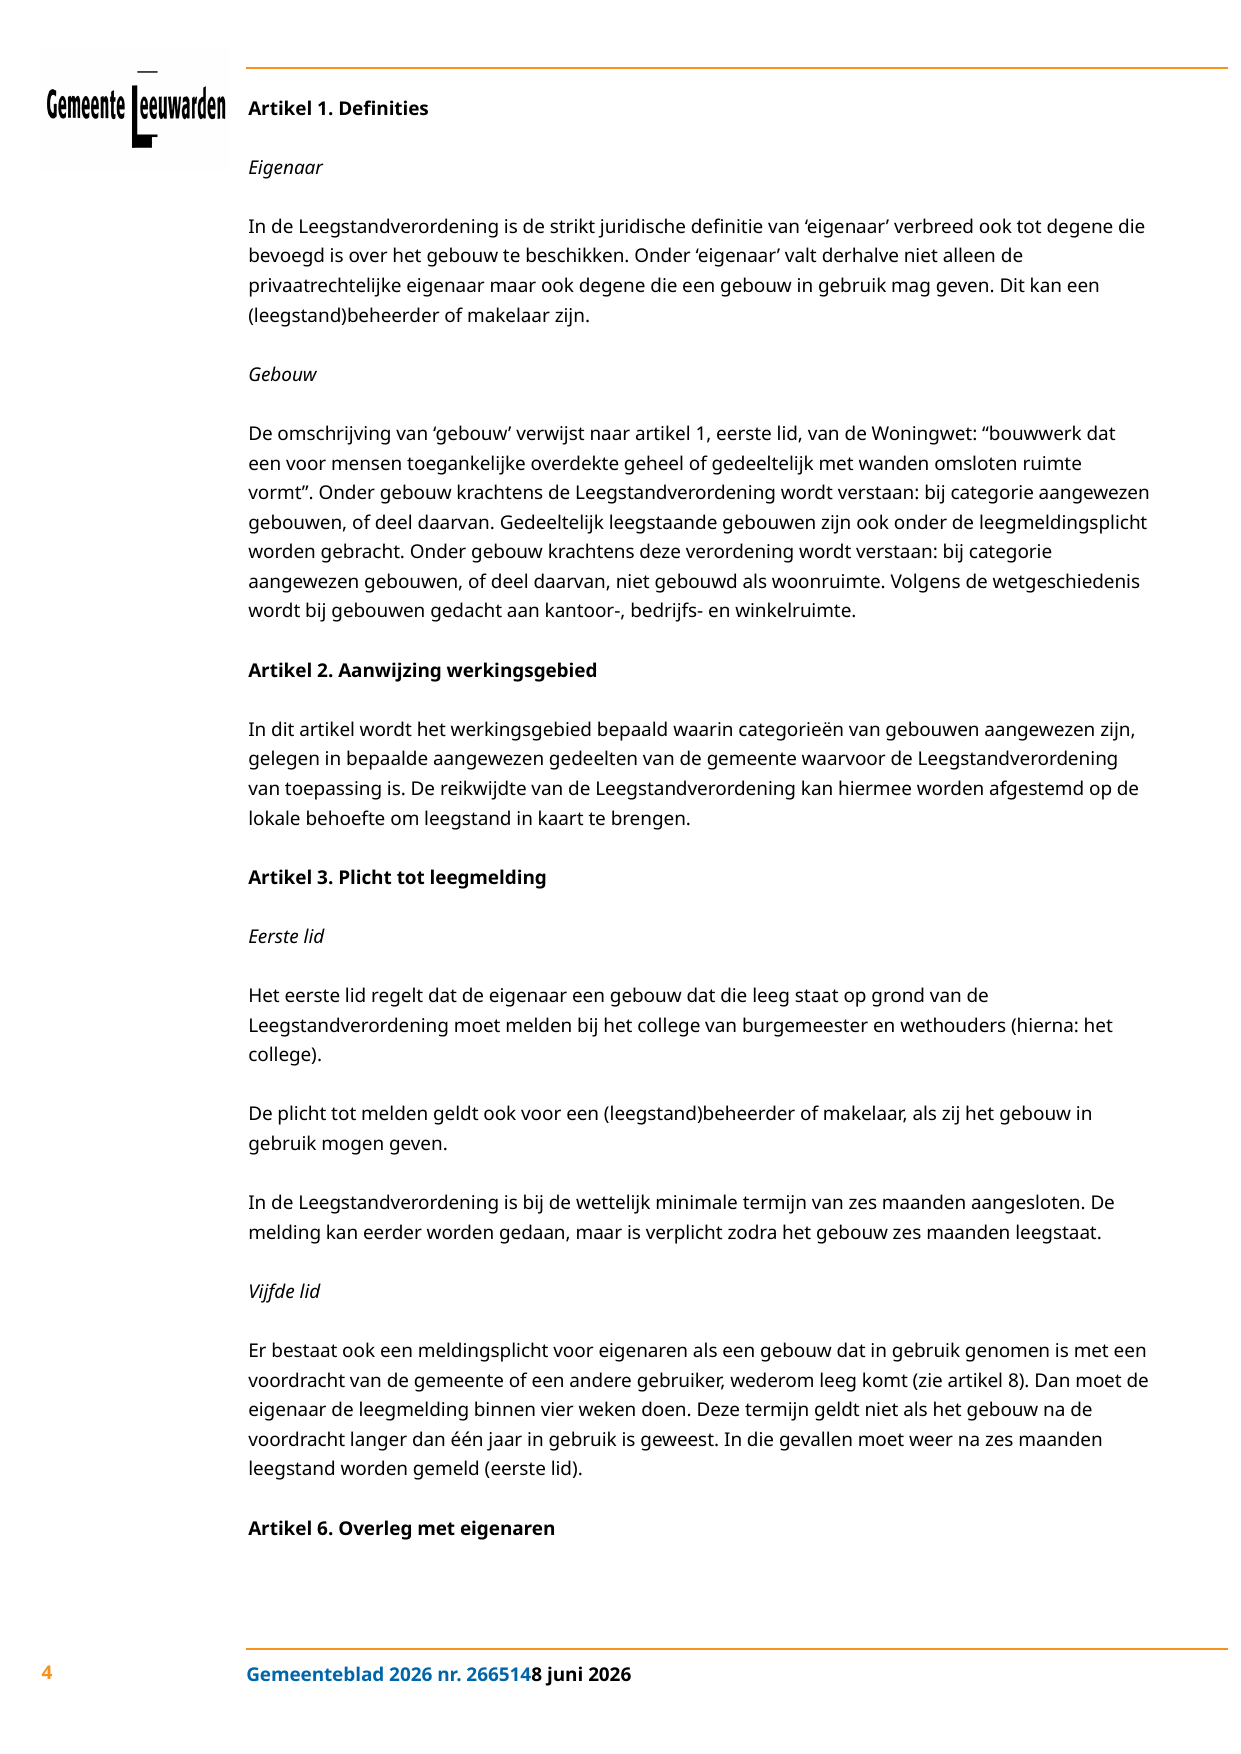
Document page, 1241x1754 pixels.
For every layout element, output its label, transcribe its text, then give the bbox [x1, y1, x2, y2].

text Artikel 2. Aanwijzing werkingsgebied [248, 657, 1152, 683]
text Artikel 6. Overleg met eigenaren [248, 1515, 1152, 1541]
text Eigenaar [248, 154, 1152, 180]
text Vijfde lid [248, 1278, 1152, 1304]
text In dit artikel wordt het werkingsgebied bepaald waarin categorieën van gebouwen aangewezen zijn, gelegen in bepaalde aangewezen gedeelten van de gemeente waarvoor de Leegstandverordening van toepassing is. De reikwijdte van de Leegstandverordening kan hiermee worden afgestemd op de lokale behoefte om leegstand in kaart te brengen. [248, 716, 1152, 831]
picture [41, 47, 231, 172]
text In de Leegstandverordening is de strikt juridische definitie van ‘eigenaar’ verbreed ook tot degene die bevoegd is over het gebouw te beschikken. Onder ‘eigenaar’ valt derhalve niet alleen de privaatrechtelijke eigenaar maar ook degene die een gebouw in gebruik mag geven. Dit kan een (leegstand)beheerder of makelaar zijn. [248, 213, 1152, 328]
text Artikel 1. Definities [248, 95, 1152, 121]
text De plicht tot melden geldt ook voor een (leegstand)beheerder of makelaar, als zij het gebouw in gebruik mogen geven. [248, 1101, 1152, 1156]
text In de Leegstandverordening is bij de wettelijk minimale termijn van zes maanden aangesloten. De melding kan eerder worden gedaan, maar is verplicht zodra het gebouw zes maanden leegstaat. [248, 1189, 1152, 1245]
text Eerste lid [248, 923, 1152, 949]
text Gebouw [248, 361, 1152, 387]
text Het eerste lid regelt dat de eigenaar een gebouw dat die leeg staat op grond van de Leegstandverordening moet melden bij het college van burgemeester en wethouders (hierna: het college). [248, 982, 1152, 1067]
text Artikel 3. Plicht tot leegmelding [248, 864, 1152, 890]
text De omschrijving van ‘gebouw’ verwijst naar artikel 1, eerste lid, van de Woningwet: “bouwwerk dat een voor mensen toegankelijke overdekte geheel of gedeeltelijk met wanden omsloten ruimte vormt”. Onder gebouw krachtens de Leegstandverordening wordt verstaan: bij categorie aangewezen gebouwen, of deel daarvan. Gedeeltelijk leegstaande gebouwen zijn ook onder de leegmeldingsplicht worden gebracht. Onder gebouw krachtens deze verordening wordt verstaan: bij categorie aangewezen gebouwen, of deel daarvan, niet gebouwd als woonruimte. Volgens de wetgeschiedenis wordt bij gebouwen gedacht aan kantoor-, bedrijfs- en winkelruimte. [248, 420, 1152, 623]
text Er bestaat ook een meldingsplicht voor eigenaren als een gebouw dat in gebruik genomen is met een voordracht van de gemeente of een andere gebruiker, wederom leeg komt (zie artikel 8). Dan moet de eigenaar de leegmelding binnen vier weken doen. Deze termijn geldt niet als het gebouw na de voordracht langer dan één jaar in gebruik is geweest. In die gevallen moet weer na zes maanden leegstand worden gemeld (eerste lid). [248, 1337, 1152, 1481]
